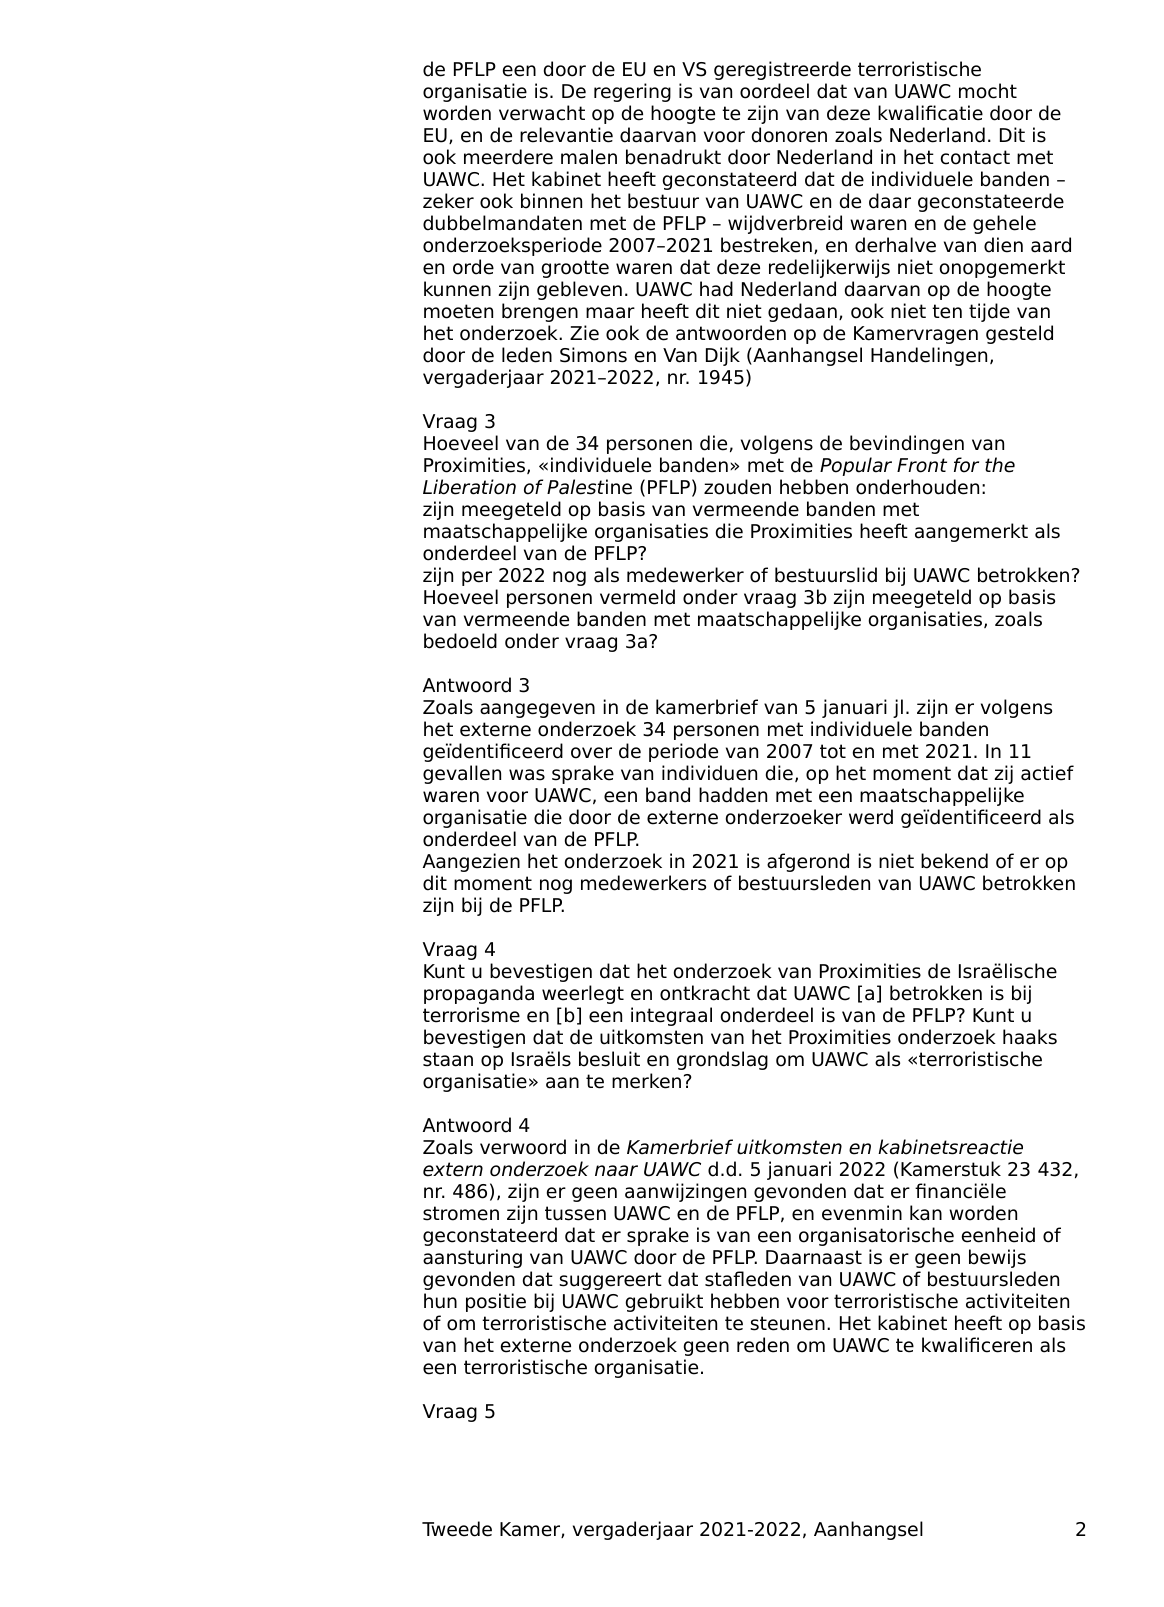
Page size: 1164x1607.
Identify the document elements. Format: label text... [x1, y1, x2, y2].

text Vraag 3 [422, 411, 1087, 433]
text Hoeveel personen vermeld onder vraag 3b zijn meegeteld op basis van vermeende banden met maatschappelijke organisaties, zoals bedoeld onder vraag 3a? [422, 587, 1087, 653]
text de PFLP een door de EU en VS geregistreerde terroristische organisatie is. De regering is van oordeel dat van UAWC mocht worden verwacht op de hoogte te zijn van deze kwalificatie door de EU, en de relevantie daarvan voor donoren zoals Nederland. Dit is ook meerdere malen benadrukt door Nederland in het contact met UAWC. Het kabinet heeft geconstateerd dat de individuele banden – zeker ook binnen het bestuur van UAWC en de daar geconstateerde dubbelmandaten met de PFLP – wijdverbreid waren en de gehele onderzoeksperiode 2007–2021 bestreken, en derhalve van dien aard en orde van grootte waren dat deze redelijkerwijs niet onopgemerkt kunnen zijn gebleven. UAWC had Nederland daarvan op de hoogte moeten brengen maar heeft dit niet gedaan, ook niet ten tijde van het onderzoek. Zie ook de antwoorden op de Kamervragen gesteld door de leden Simons en Van Dijk (Aanhangsel Handelingen, vergaderjaar 2021–2022, nr. 1945) [422, 59, 1087, 389]
text zijn meegeteld op basis van vermeende banden met maatschappelijke organisaties die Proximities heeft aangemerkt als onderdeel van de PFLP? [422, 499, 1087, 565]
text Vraag 4 [422, 939, 1087, 961]
text Aangezien het onderzoek in 2021 is afgerond is niet bekend of er op dit moment nog medewerkers of bestuursleden van UAWC betrokken zijn bij de PFLP. [422, 851, 1087, 917]
text Hoeveel van de 34 personen die, volgens de bevindingen van Proximities, «individuele banden» met de Popular Front for the Liberation of Palestine (PFLP) zouden hebben onderhouden: [422, 433, 1087, 499]
text Vraag 5 [422, 1401, 1087, 1423]
text Antwoord 4 [422, 1115, 1087, 1137]
text Zoals aangegeven in de kamerbrief van 5 januari jl. zijn er volgens het externe onderzoek 34 personen met individuele banden geïdentificeerd over de periode van 2007 tot en met 2021. In 11 gevallen was sprake van individuen die, op het moment dat zij actief waren voor UAWC, een band hadden met een maatschappelijke organisatie die door de externe onderzoeker werd geïdentificeerd als onderdeel van de PFLP. [422, 697, 1087, 851]
text zijn per 2022 nog als medewerker of bestuurslid bij UAWC betrokken? [422, 565, 1087, 587]
text Zoals verwoord in de Kamerbrief uitkomsten en kabinetsreactie extern onderzoek naar UAWC d.d. 5 januari 2022 (Kamerstuk 23 432, nr. 486), zijn er geen aanwijzingen gevonden dat er financiële stromen zijn tussen UAWC en de PFLP, en evenmin kan worden geconstateerd dat er sprake is van een organisatorische eenheid of aansturing van UAWC door de PFLP. Daarnaast is er geen bewijs gevonden dat suggereert dat stafleden van UAWC of bestuursleden hun positie bij UAWC gebruikt hebben voor terroristische activiteiten of om terroristische activiteiten te steunen. Het kabinet heeft op basis van het externe onderzoek geen reden om UAWC te kwalificeren als een terroristische organisatie. [422, 1137, 1087, 1379]
text Antwoord 3 [422, 675, 1087, 697]
text Kunt u bevestigen dat het onderzoek van Proximities de Israëlische propaganda weerlegt en ontkracht dat UAWC [a] betrokken is bij terrorisme en [b] een integraal onderdeel is van de PFLP? Kunt u bevestigen dat de uitkomsten van het Proximities onderzoek haaks staan op Israëls besluit en grondslag om UAWC als «terroristische organisatie» aan te merken? [422, 961, 1087, 1093]
